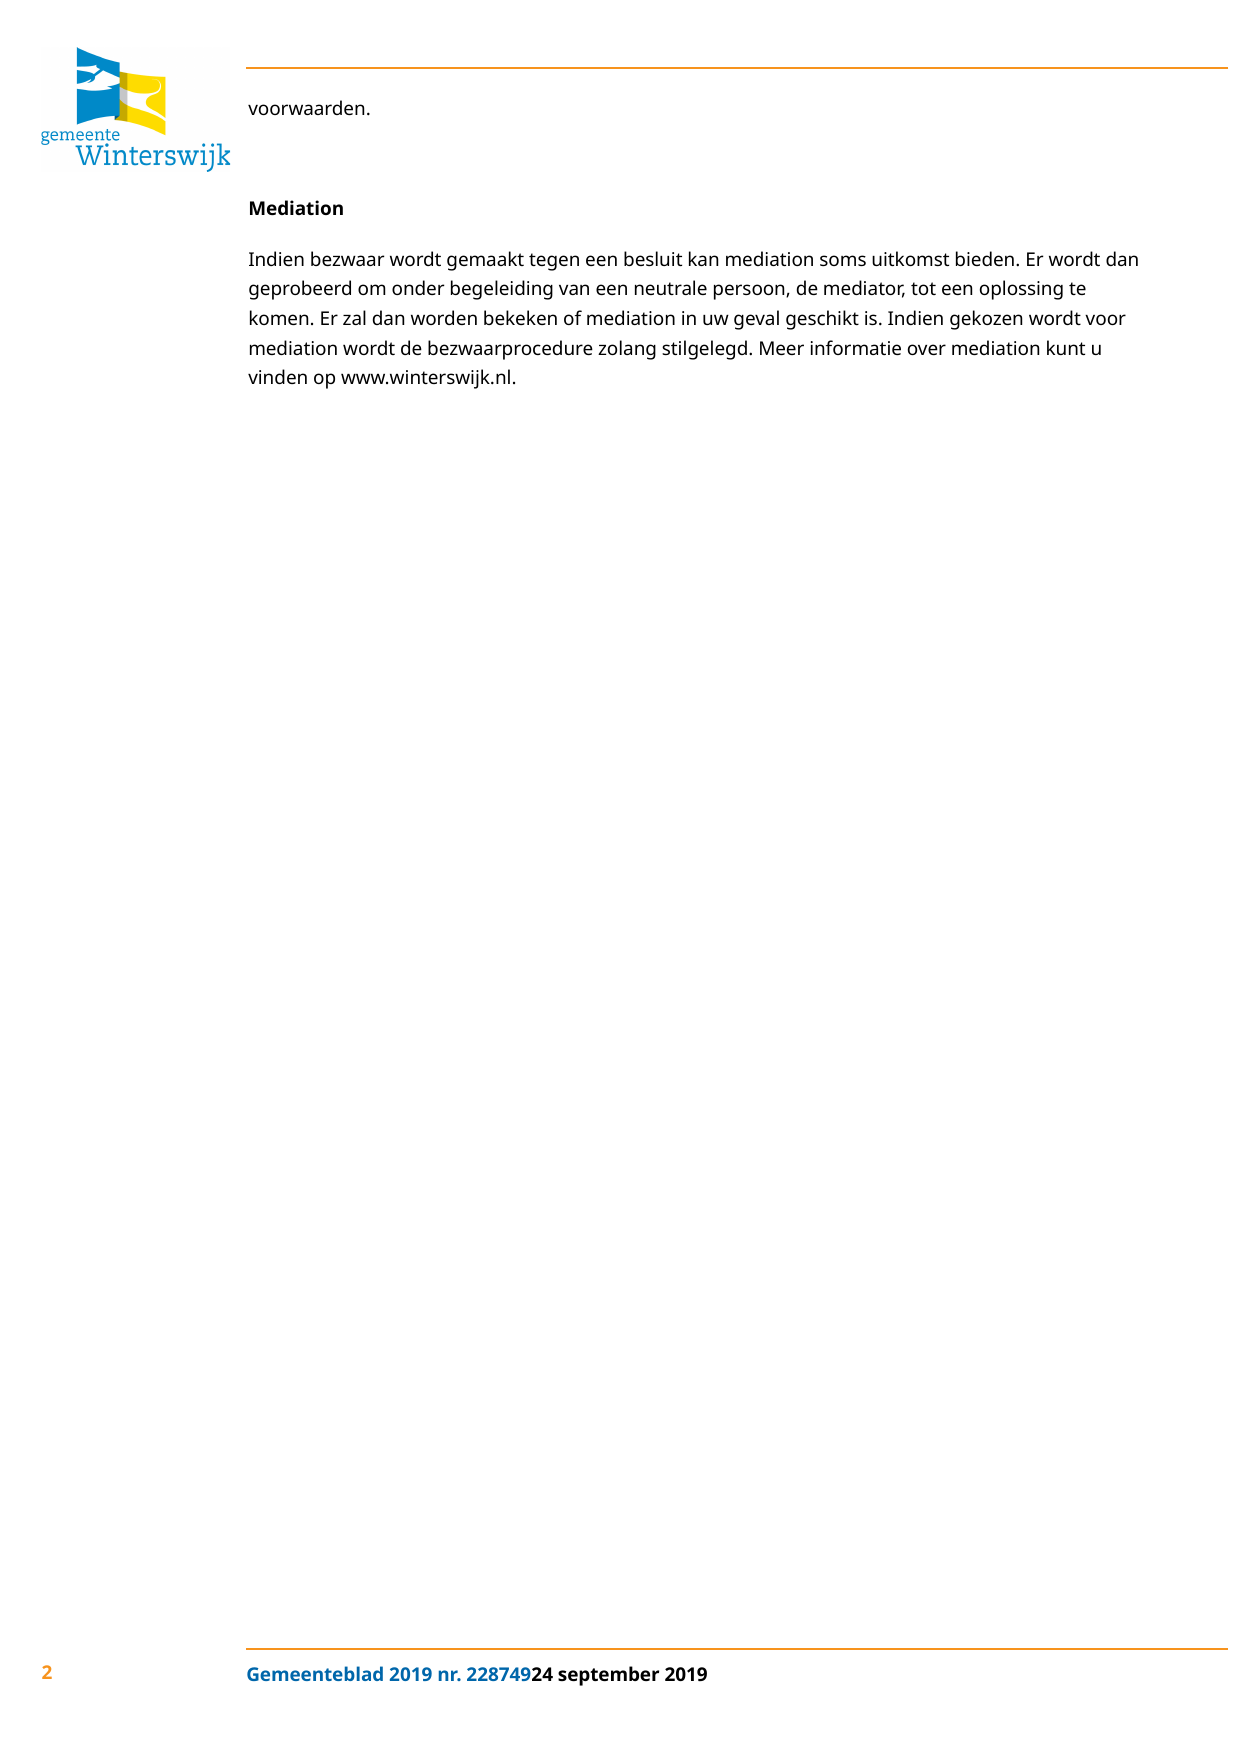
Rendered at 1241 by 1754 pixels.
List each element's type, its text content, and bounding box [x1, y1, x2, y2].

text voorwaarden. [248, 95, 1152, 121]
picture [225, 153, 231, 162]
text Mediation [248, 196, 1152, 221]
text Indien bezwaar wordt gemaakt tegen een besluit kan mediation soms uitkomst bieden. Er wordt dan geprobeerd om onder begeleiding van een neutrale persoon, de mediator, tot een oplossing te komen. Er zal dan worden bekeken of mediation in uw geval geschikt is. Indien gekozen wordt voor mediation wordt de bezwaarprocedure zolang stilgelegd. Meer informatie over mediation kunt u vinden op www.winterswijk.nl. [248, 246, 1152, 390]
picture [41, 47, 231, 172]
